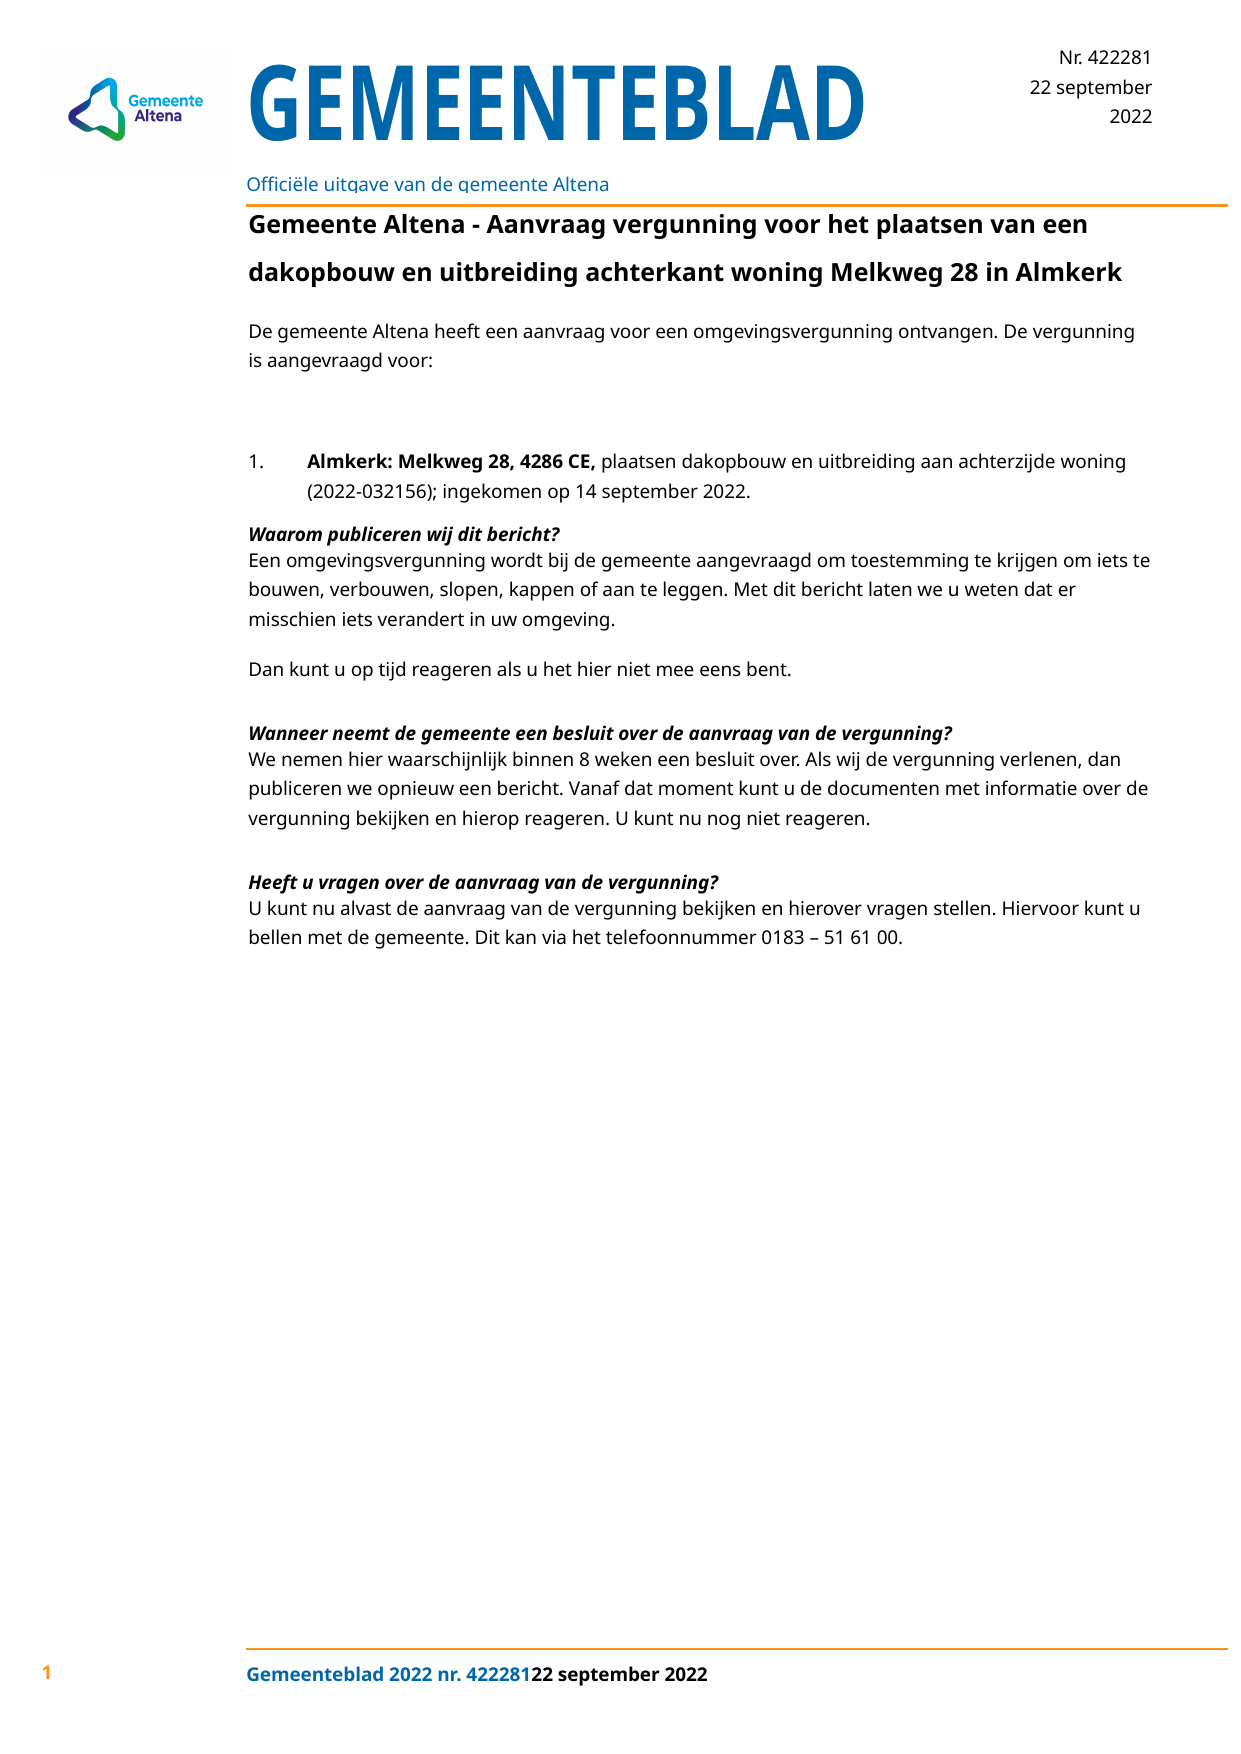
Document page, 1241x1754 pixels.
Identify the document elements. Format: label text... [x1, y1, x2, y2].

text Waarom publiceren wij dit bericht? [248, 521, 1152, 547]
text De gemeente Altena heeft een aanvraag voor een omgevingsvergunning ontvangen. De vergunning is aangevraagd voor: [248, 318, 1152, 373]
picture [41, 47, 231, 172]
text We nemen hier waarschijnlijk binnen 8 weken een besluit over. Als wij de vergunning verlenen, dan publiceren we opnieuw een bericht. Vanaf dat moment kunt u de documenten met informatie over de vergunning bekijken en hierop reageren. U kunt nu nog niet reageren. [248, 746, 1152, 831]
text Gemeente Altena - Aanvraag vergunning voor het plaatsen van een dakopbouw en uitbreiding achterkant woning Melkweg 28 in Almkerk [248, 207, 1152, 288]
text Dan kunt u op tijd reageren als u het hier niet mee eens bent. [248, 656, 1152, 682]
text U kunt nu alvast de aanvraag van de vergunning bekijken en hierover vragen stellen. Hiervoor kunt u bellen met de gemeente. Dit kan via het telefoonnummer 0183 – 51 61 00. [248, 895, 1152, 950]
text Een omgevingsvergunning wordt bij de gemeente aangevraagd om toestemming te krijgen om iets te bouwen, verbouwen, slopen, kappen of aan te leggen. Met dit bericht laten we u weten dat er misschien iets verandert in uw omgeving. [248, 547, 1152, 632]
list Almkerk: Melkweg 28, 4286 CE, plaatsen dakopbouw en uitbreiding aan achterzijde woning (2022-032156); ingekomen op 14 september 2022. [248, 448, 1152, 504]
text Wanneer neemt de gemeente een besluit over de aanvraag van de vergunning? [248, 720, 1152, 746]
text Heeft u vragen over de aanvraag van de vergunning? [248, 869, 1152, 895]
